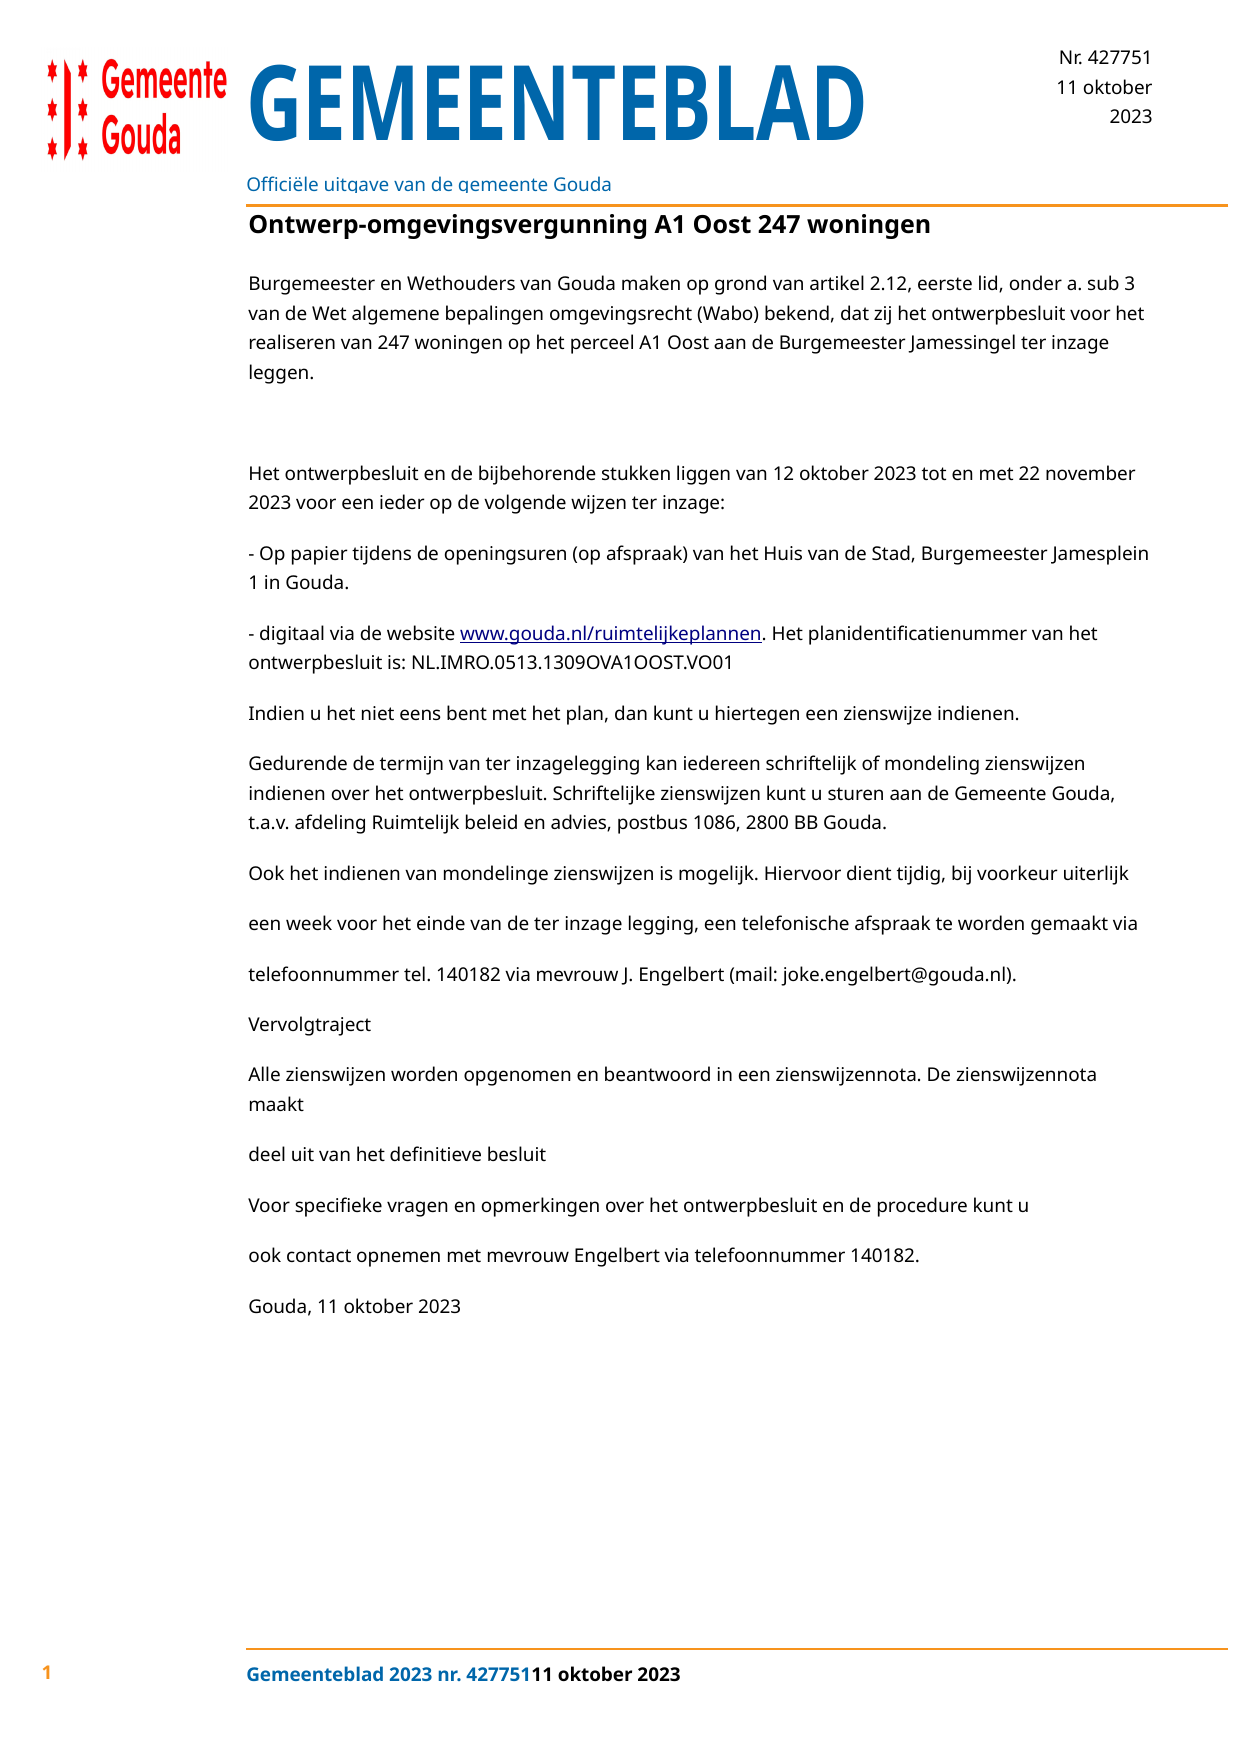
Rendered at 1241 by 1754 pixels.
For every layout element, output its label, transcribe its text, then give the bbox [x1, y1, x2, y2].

text Indien u het niet eens bent met het plan, dan kunt u hiertegen een zienswijze indienen. [248, 700, 1152, 726]
text Burgemeester en Wethouders van Gouda maken op grond van artikel 2.12, eerste lid, onder a. sub 3 van de Wet algemene bepalingen omgevingsrecht (Wabo) bekend, dat zij het ontwerpbesluit voor het realiseren van 247 woningen op het perceel A1 Oost aan de Burgemeester Jamessingel ter inzage leggen. [248, 270, 1152, 385]
text Gedurende de termijn van ter inzagelegging kan iedereen schriftelijk of mondeling zienswijzen indienen over het ontwerpbesluit. Schriftelijke zienswijzen kunt u sturen aan de Gemeente Gouda, t.a.v. afdeling Ruimtelijk beleid en advies, postbus 1086, 2800 BB Gouda. [248, 750, 1152, 835]
text een week voor het einde van de ter inzage legging, een telefonische afspraak te worden gemaakt via [248, 910, 1152, 936]
picture [41, 47, 231, 172]
text - digitaal via de website www.gouda.nl/ruimtelijkeplannen. Het planidentificatienummer van het ontwerpbesluit is: NL.IMRO.0513.1309OVA1OOST.VO01 [248, 620, 1152, 675]
text Het ontwerpbesluit en de bijbehorende stukken liggen van 12 oktober 2023 tot en met 22 november 2023 voor een ieder op de volgende wijzen ter inzage: [248, 460, 1152, 515]
text Gouda, 11 oktober 2023 [248, 1293, 1152, 1318]
text Ontwerp-omgevingsvergunning A1 Oost 247 woningen [248, 207, 1152, 241]
text Vervolgtraject [248, 1011, 1152, 1037]
text Voor specifieke vragen en opmerkingen over het ontwerpbesluit en de procedure kunt u [248, 1192, 1152, 1218]
text - Op papier tijdens de openingsuren (op afspraak) van het Huis van de Stad, Burgemeester Jamesplein 1 in Gouda. [248, 540, 1152, 595]
text Ook het indienen van mondelinge zienswijzen is mogelijk. Hiervoor dient tijdig, bij voorkeur uiterlijk [248, 860, 1152, 886]
text deel uit van het definitieve besluit [248, 1142, 1152, 1167]
text telefoonnummer tel. 140182 via mevrouw J. Engelbert (mail: joke.engelbert@gouda.nl). [248, 961, 1152, 986]
text Alle zienswijzen worden opgenomen en beantwoord in een zienswijzennota. De zienswijzennota maakt [248, 1062, 1152, 1117]
text ook contact opnemen met mevrouw Engelbert via telefoonnummer 140182. [248, 1242, 1152, 1268]
